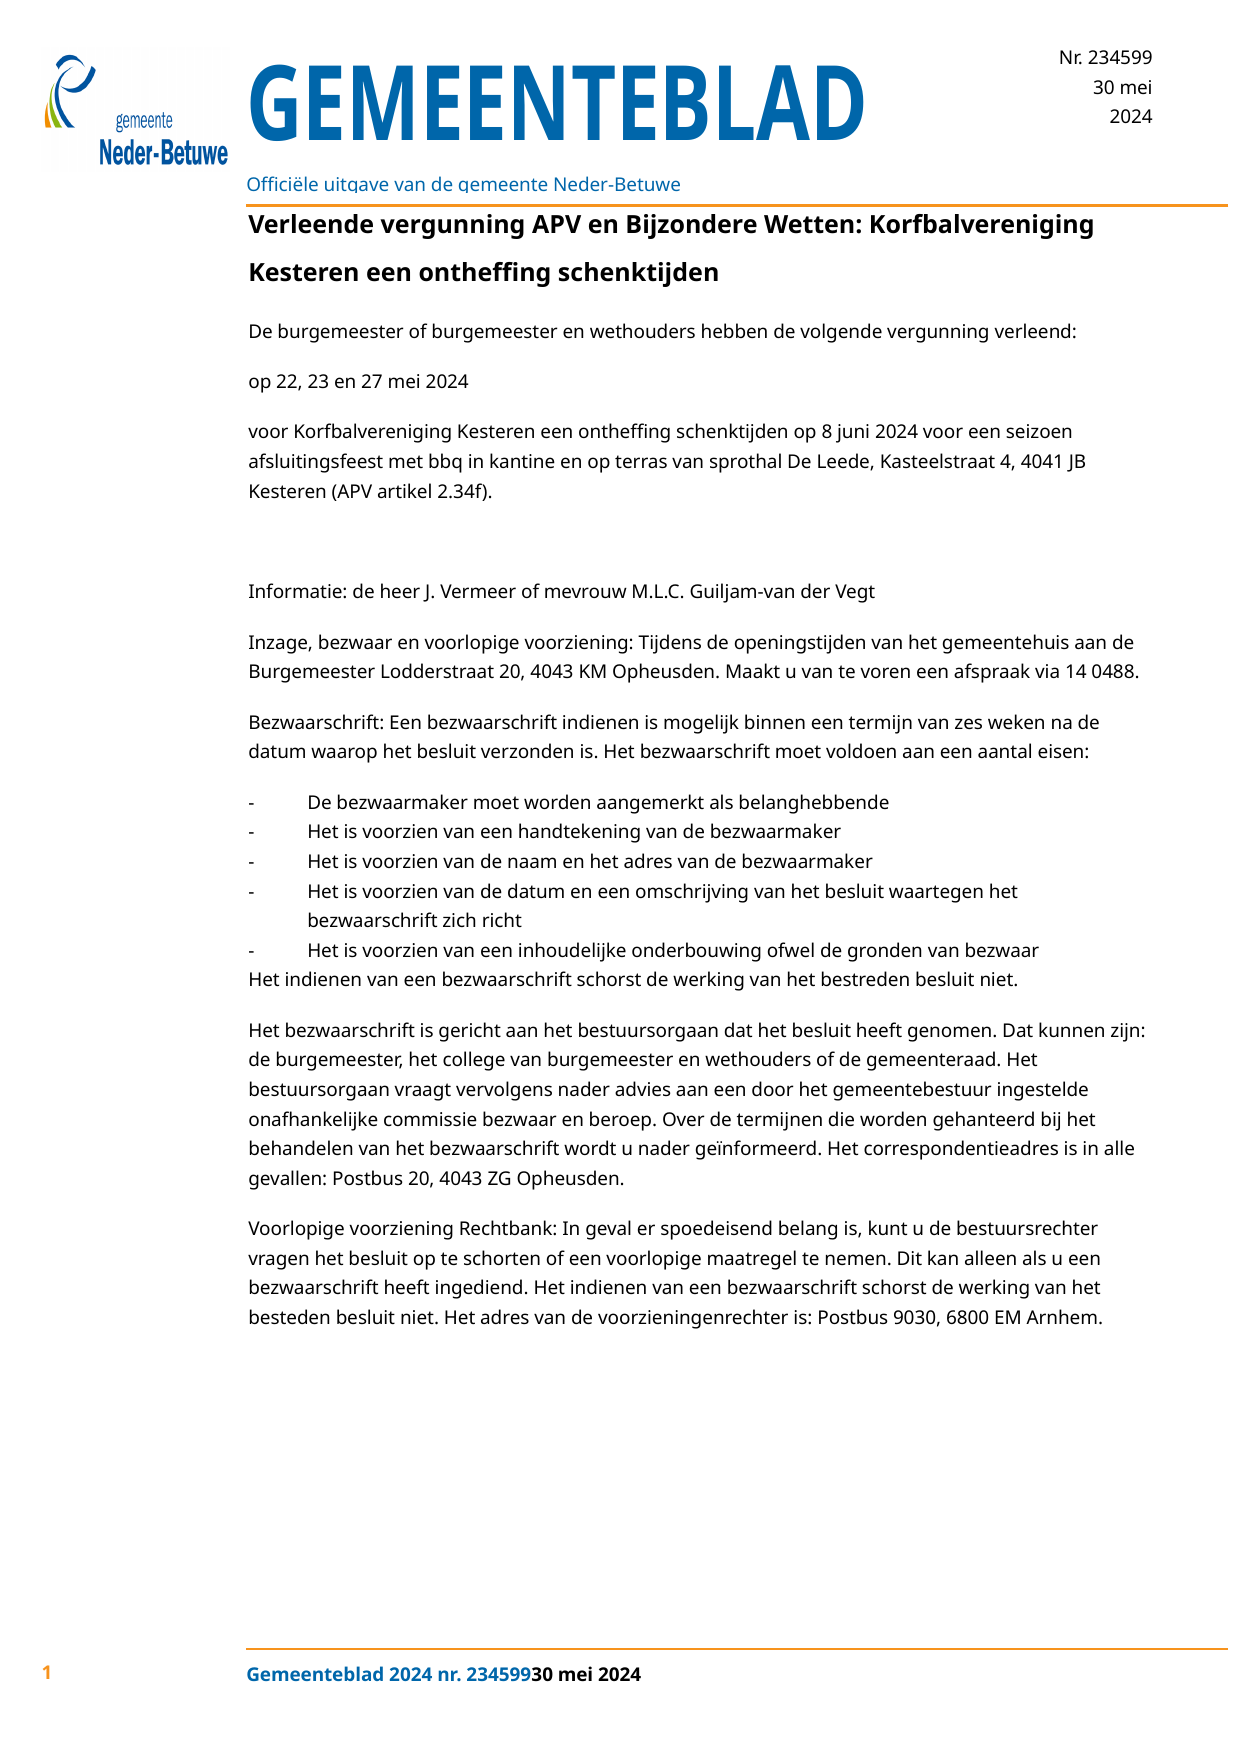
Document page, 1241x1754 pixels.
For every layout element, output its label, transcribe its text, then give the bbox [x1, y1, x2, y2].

text Het indienen van een bezwaarschrift schorst de werking van het bestreden besluit niet. [248, 967, 1152, 992]
text Het bezwaarschrift is gericht aan het bestuursorgaan dat het besluit heeft genomen. Dat kunnen zijn: de burgemeester, het college van burgemeester en wethouders of de gemeenteraad. Het bestuursorgaan vraagt vervolgens nader advies aan een door het gemeentebestuur ingestelde onafhankelijke commissie bezwaar en beroep. Over de termijnen die worden gehanteerd bij het behandelen van het bezwaarschrift wordt u nader geïnformeerd. Het correspondentieadres is in alle gevallen: Postbus 20, 4043 ZG Opheusden. [248, 1017, 1152, 1191]
text Voorlopige voorziening Rechtbank: In geval er spoedeisend belang is, kunt u de bestuursrechter vragen het besluit op te schorten of een voorlopige maatregel te nemen. Dit kan alleen als u een bezwaarschrift heeft ingediend. Het indienen van een bezwaarschrift schorst de werking van het besteden besluit niet. Het adres van de voorzieningenrechter is: Postbus 9030, 6800 EM Arnhem. [248, 1215, 1152, 1330]
text voor Korfbalvereniging Kesteren een ontheffing schenktijden op 8 juni 2024 voor een seizoen afsluitingsfeest met bbq in kantine en op terras van sprothal De Leede, Kasteelstraat 4, 4041 JB Kesteren (APV artikel 2.34f). [248, 419, 1152, 504]
text Bezwaarschrift: Een bezwaarschrift indienen is mogelijk binnen een termijn van zes weken na de datum waarop het besluit verzonden is. Het bezwaarschrift moet voldoen aan een aantal eisen: [248, 709, 1152, 764]
list Het is voorzien van een inhoudelijke onderbouwing ofwel de gronden van bezwaar [248, 937, 1152, 963]
text Verleende vergunning APV en Bijzondere Wetten: Korfbalvereniging Kesteren een ontheffing schenktijden [248, 207, 1152, 288]
picture [41, 47, 231, 172]
list Het is voorzien van de naam en het adres van de bezwaarmaker [248, 848, 1152, 874]
text De burgemeester of burgemeester en wethouders hebben de volgende vergunning verleend: [248, 318, 1152, 344]
text op 22, 23 en 27 mei 2024 [248, 368, 1152, 394]
list Het is voorzien van de datum en een omschrijving van het besluit waartegen het bezwaarschrift zich richt [248, 878, 1152, 933]
list De bezwaarmaker moet worden aangemerkt als belanghebbende [248, 789, 1152, 815]
text Inzage, bezwaar en voorlopige voorziening: Tijdens de openingstijden van het gemeentehuis aan de Burgemeester Lodderstraat 20, 4043 KM Opheusden. Maakt u van te voren een afspraak via 14 0488. [248, 629, 1152, 684]
text Informatie: de heer J. Vermeer of mevrouw M.L.C. Guiljam-van der Vegt [248, 579, 1152, 604]
list Het is voorzien van een handtekening van de bezwaarmaker [248, 819, 1152, 844]
